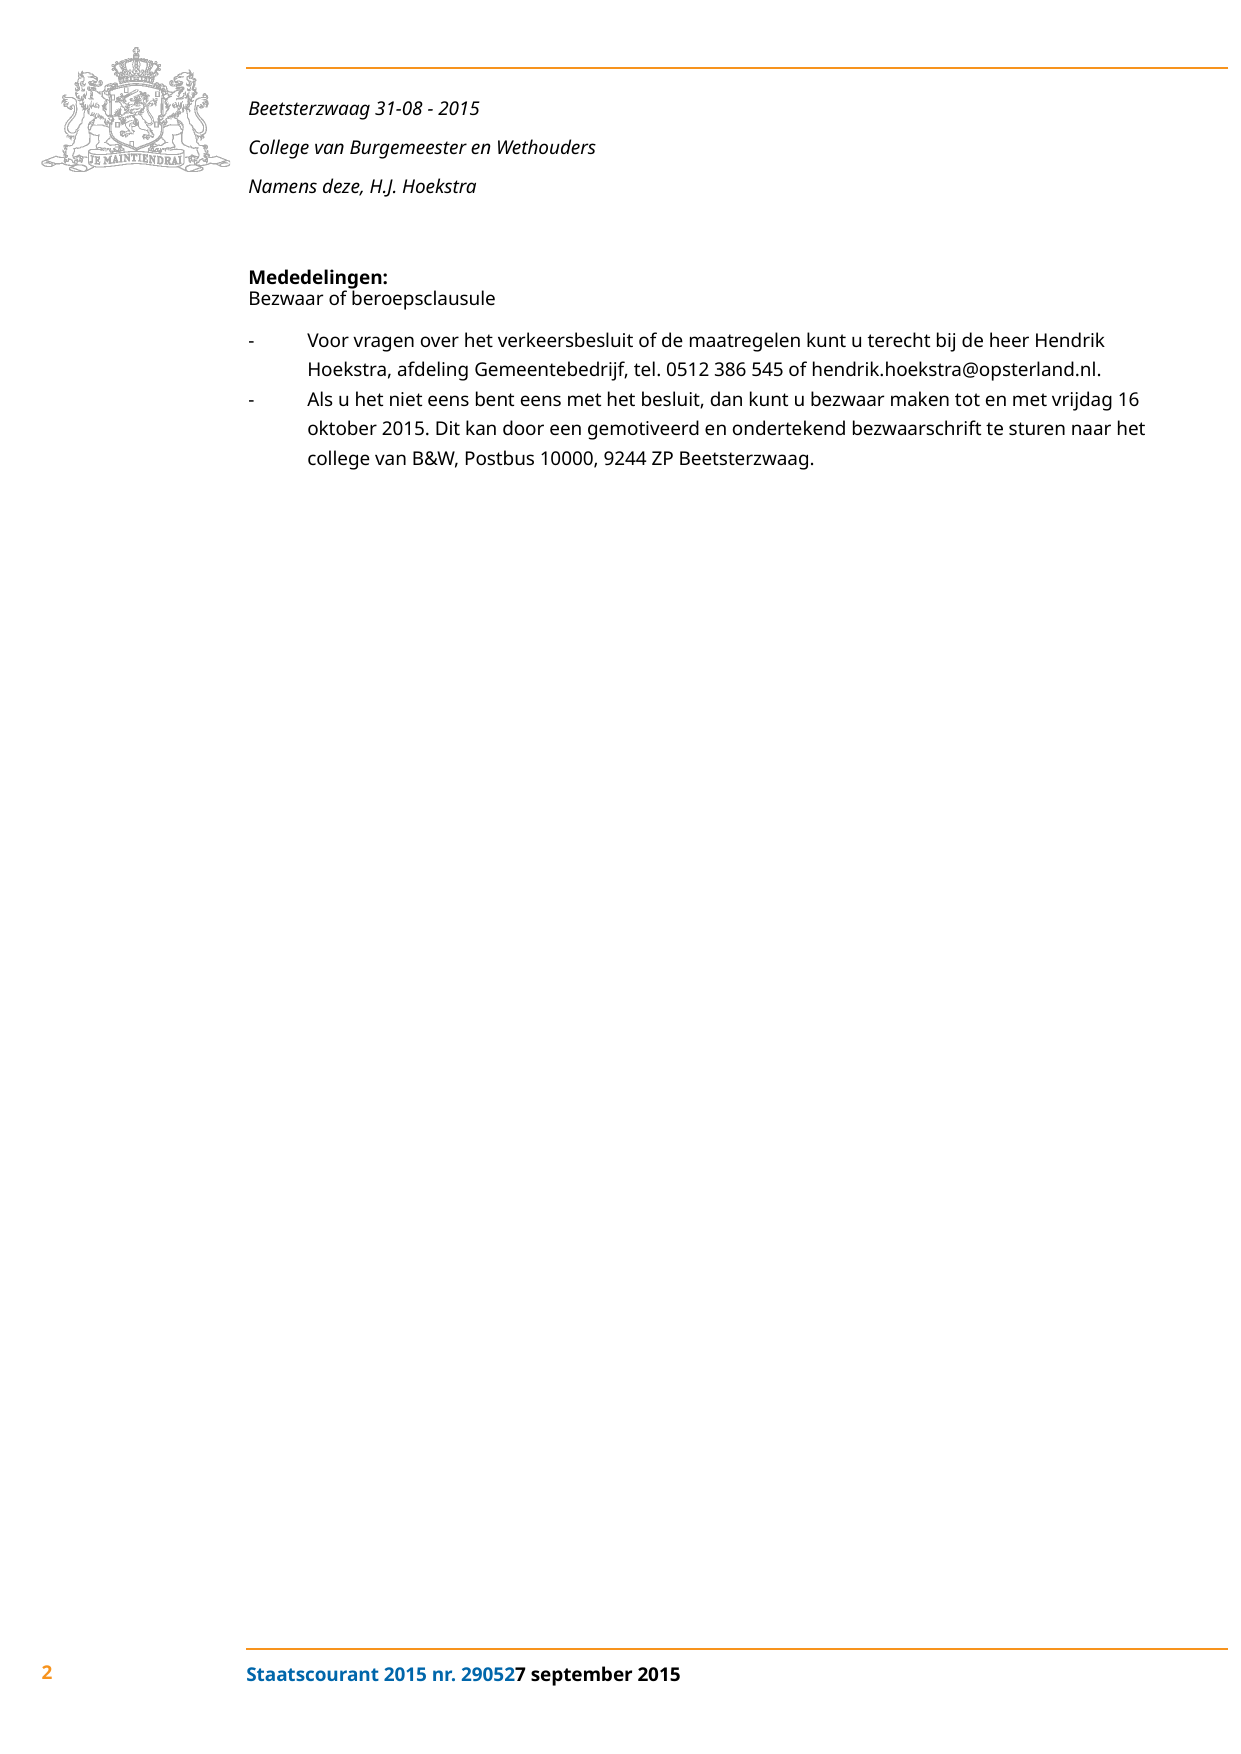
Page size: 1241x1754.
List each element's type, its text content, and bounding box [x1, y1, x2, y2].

text Beetsterzwaag 31-08 - 2015 [248, 95, 1152, 121]
text Namens deze, H.J. Hoekstra [248, 173, 1152, 199]
text College van Burgemeester en Wethouders [248, 134, 1152, 160]
text Mededelingen: [248, 264, 1152, 290]
list Als u het niet eens bent eens met het besluit, dan kunt u bezwaar maken tot en met vrijdag 16 oktober 2015. Dit kan door een gemotiveerd en ondertekend bezwaarschrift te sturen naar het college van B&W, Postbus 10000, 9244 ZP Beetsterzwaag. [248, 386, 1152, 471]
text Bezwaar of beroepsclausule [248, 290, 1152, 309]
picture [41, 47, 231, 172]
list Voor vragen over het verkeersbesluit of de maatregelen kunt u terecht bij de heer Hendrik Hoekstra, afdeling Gemeentebedrijf, tel. 0512 386 545 of hendrik.hoekstra@opsterland.nl. [248, 327, 1152, 382]
